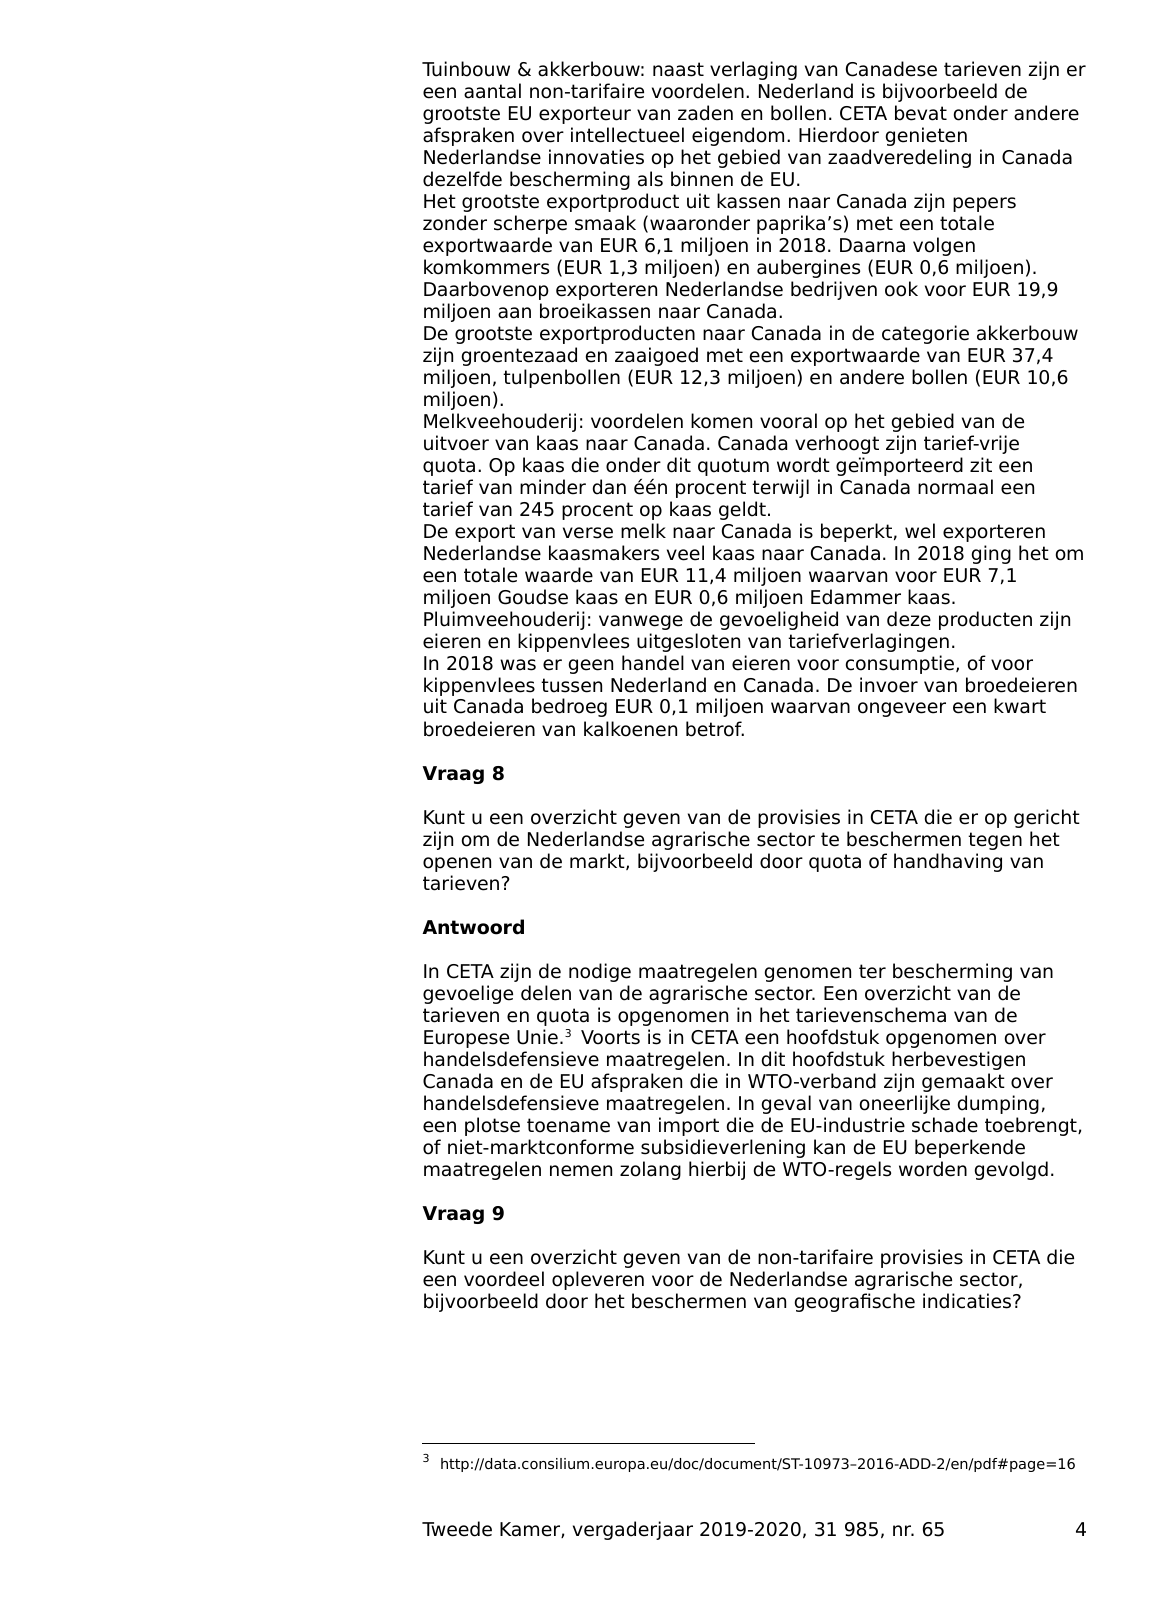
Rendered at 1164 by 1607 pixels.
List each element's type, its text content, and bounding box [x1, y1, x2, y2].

text Het grootste exportproduct uit kassen naar Canada zijn pepers zonder scherpe smaak (waaronder paprika’s) met een totale exportwaarde van EUR 6,1 miljoen in 2018. Daarna volgen komkommers (EUR 1,3 miljoen) en aubergines (EUR 0,6 miljoen). Daarbovenop exporteren Nederlandse bedrijven ook voor EUR 19,9 miljoen aan broeikassen naar Canada. [422, 191, 1087, 323]
text Kunt u een overzicht geven van de provisies in CETA die er op gericht zijn om de Nederlandse agrarische sector te beschermen tegen het openen van de markt, bijvoorbeeld door quota of handhaving van tarieven? [422, 807, 1087, 895]
subtitle Antwoord [422, 917, 1087, 939]
text Melkveehouderij: voordelen komen vooral op het gebied van de uitvoer van kaas naar Canada. Canada verhoogt zijn tarief-vrije quota. Op kaas die onder dit quotum wordt geïmporteerd zit een tarief van minder dan één procent terwijl in Canada normaal een tarief van 245 procent op kaas geldt. [422, 411, 1087, 521]
text De export van verse melk naar Canada is beperkt, wel exporteren Nederlandse kaasmakers veel kaas naar Canada. In 2018 ging het om een totale waarde van EUR 11,4 miljoen waarvan voor EUR 7,1 miljoen Goudse kaas en EUR 0,6 miljoen Edammer kaas. [422, 521, 1087, 608]
text Pluimveehouderij: vanwege de gevoeligheid van deze producten zijn eieren en kippenvlees uitgesloten van tariefverlagingen. [422, 608, 1087, 652]
text Tuinbouw & akkerbouw: naast verlaging van Canadese tarieven zijn er een aantal non-tarifaire voordelen. Nederland is bijvoorbeeld de grootste EU exporteur van zaden en bollen. CETA bevat onder andere afspraken over intellectueel eigendom. Hierdoor genieten Nederlandse innovaties op het gebied van zaadveredeling in Canada dezelfde bescherming als binnen de EU. [422, 59, 1087, 191]
text In 2018 was er geen handel van eieren voor consumptie, of voor kippenvlees tussen Nederland en Canada. De invoer van broedeieren uit Canada bedroeg EUR 0,1 miljoen waarvan ongeveer een kwart broedeieren van kalkoenen betrof. [422, 652, 1087, 740]
text Kunt u een overzicht geven van de non-tarifaire provisies in CETA die een voordeel opleveren voor de Nederlandse agrarische sector, bijvoorbeeld door het beschermen van geografische indicaties? [422, 1247, 1087, 1313]
text In CETA zijn de nodige maatregelen genomen ter bescherming van gevoelige delen van de agrarische sector. Een overzicht van de tarieven en quota is opgenomen in het tarievenschema van de Europese Unie. Voorts is in CETA een hoofdstuk opgenomen over handelsdefensieve maatregelen. In dit hoofdstuk herbevestigen Canada en de EU afspraken die in WTO-verband zijn gemaakt over handelsdefensieve maatregelen. In geval van oneerlijke dumping, een plotse toename van import die de EU-industrie schade toebrengt, of niet-marktconforme subsidieverlening kan de EU beperkende maatregelen nemen zolang hierbij de WTO-regels worden gevolgd. [422, 961, 1087, 1181]
text http://data.consilium.europa.eu/doc/document/ST-10973–2016-ADD-2/en/pdf#page=16 [422, 1452, 1087, 1474]
subtitle Vraag 8 [422, 763, 1087, 784]
text De grootste exportproducten naar Canada in de categorie akkerbouw zijn groentezaad en zaaigoed met een exportwaarde van EUR 37,4 miljoen, tulpenbollen (EUR 12,3 miljoen) en andere bollen (EUR 10,6 miljoen). [422, 323, 1087, 411]
subtitle Vraag 9 [422, 1203, 1087, 1225]
